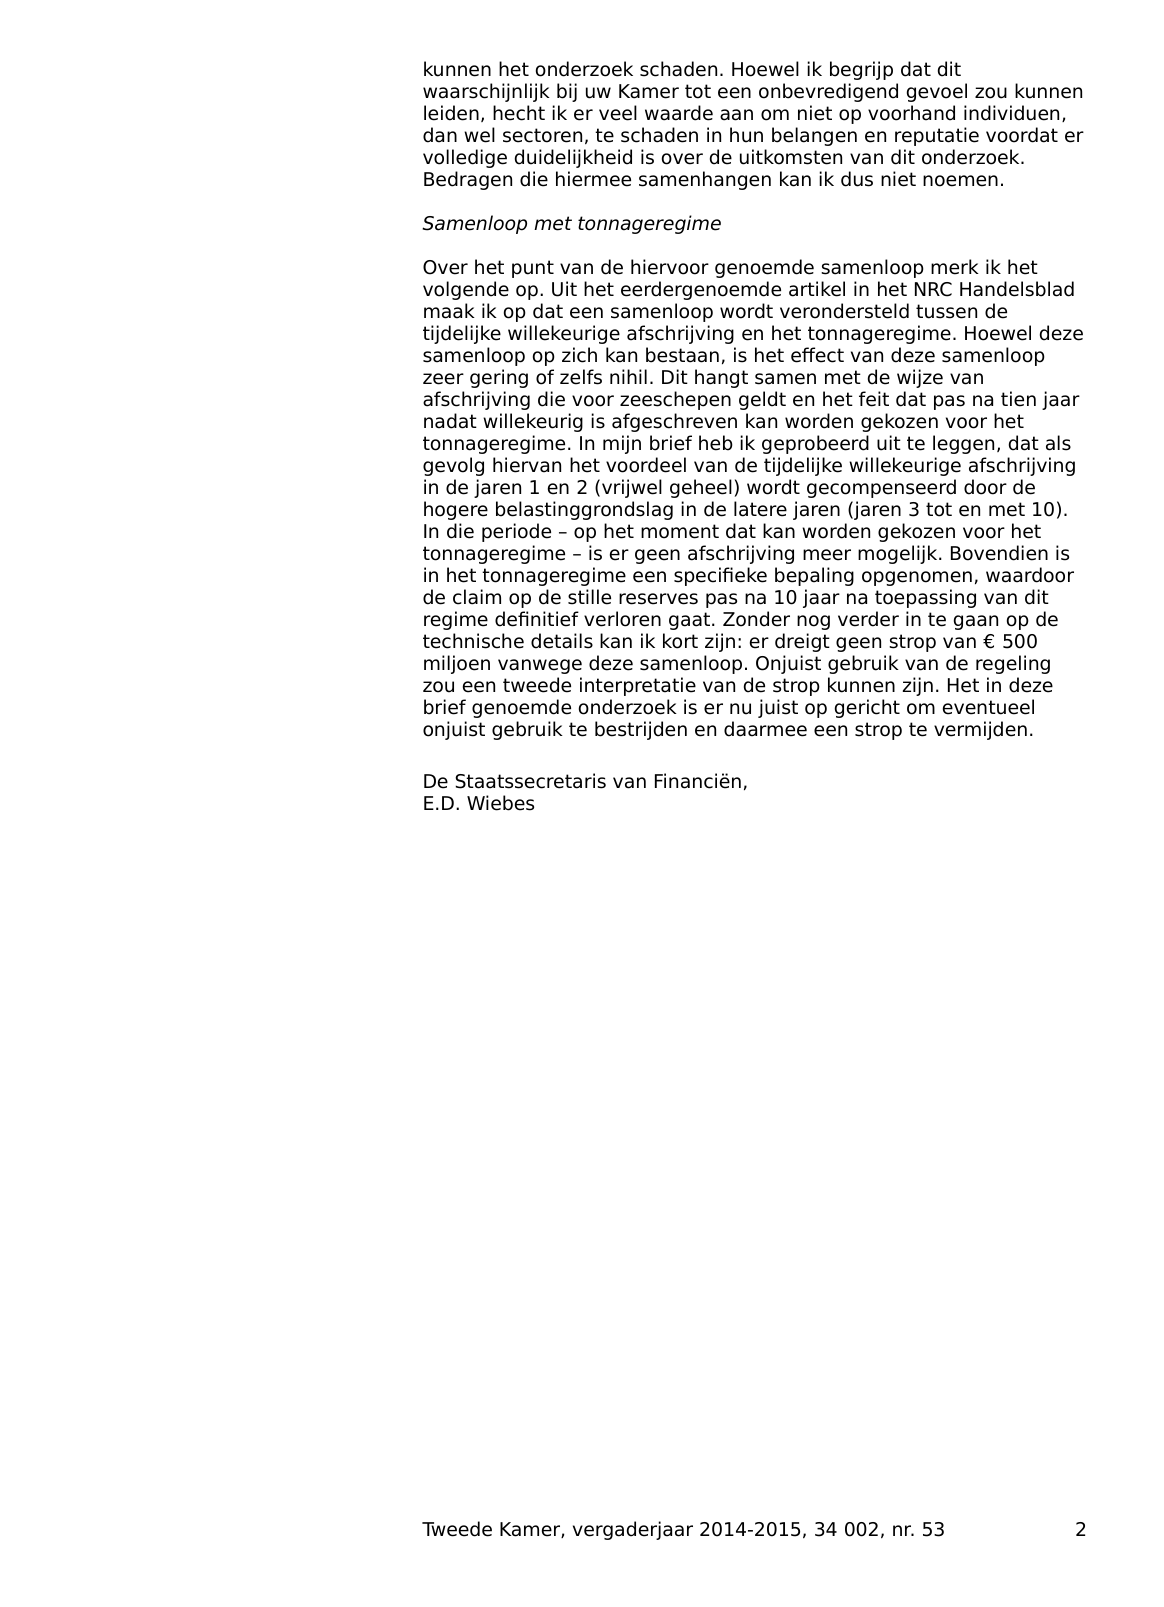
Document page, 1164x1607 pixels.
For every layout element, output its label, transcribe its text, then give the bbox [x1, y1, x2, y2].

text Over het punt van de hiervoor genoemde samenloop merk ik het volgende op. Uit het eerdergenoemde artikel in het NRC Handelsblad maak ik op dat een samenloop wordt verondersteld tussen de tijdelijke willekeurige afschrijving en het tonnageregime. Hoewel deze samenloop op zich kan bestaan, is het effect van deze samenloop zeer gering of zelfs nihil. Dit hangt samen met de wijze van afschrijving die voor zeeschepen geldt en het feit dat pas na tien jaar nadat willekeurig is afgeschreven kan worden gekozen voor het tonnageregime. In mijn brief heb ik geprobeerd uit te leggen, dat als gevolg hiervan het voordeel van de tijdelijke willekeurige afschrijving in de jaren 1 en 2 (vrijwel geheel) wordt gecompenseerd door de hogere belastinggrondslag in de latere jaren (jaren 3 tot en met 10). In die periode – op het moment dat kan worden gekozen voor het tonnageregime – is er geen afschrijving meer mogelijk. Bovendien is in het tonnageregime een specifieke bepaling opgenomen, waardoor de claim op de stille reserves pas na 10 jaar na toepassing van dit regime definitief verloren gaat. Zonder nog verder in te gaan op de technische details kan ik kort zijn: er dreigt geen strop van € 500 miljoen vanwege deze samenloop. Onjuist gebruik van de regeling zou een tweede interpretatie van de strop kunnen zijn. Het in deze brief genoemde onderzoek is er nu juist op gericht om eventueel onjuist gebruik te bestrijden en daarmee een strop te vermijden. [422, 257, 1087, 741]
text kunnen het onderzoek schaden. Hoewel ik begrijp dat dit waarschijnlijk bij uw Kamer tot een onbevredigend gevoel zou kunnen leiden, hecht ik er veel waarde aan om niet op voorhand individuen, dan wel sectoren, te schaden in hun belangen en reputatie voordat er volledige duidelijkheid is over de uitkomsten van dit onderzoek. Bedragen die hiermee samenhangen kan ik dus niet noemen. [422, 59, 1087, 191]
subtitle Samenloop met tonnageregime [422, 213, 1087, 235]
text De Staatssecretaris van Financiën, E.D. Wiebes [422, 771, 1087, 815]
